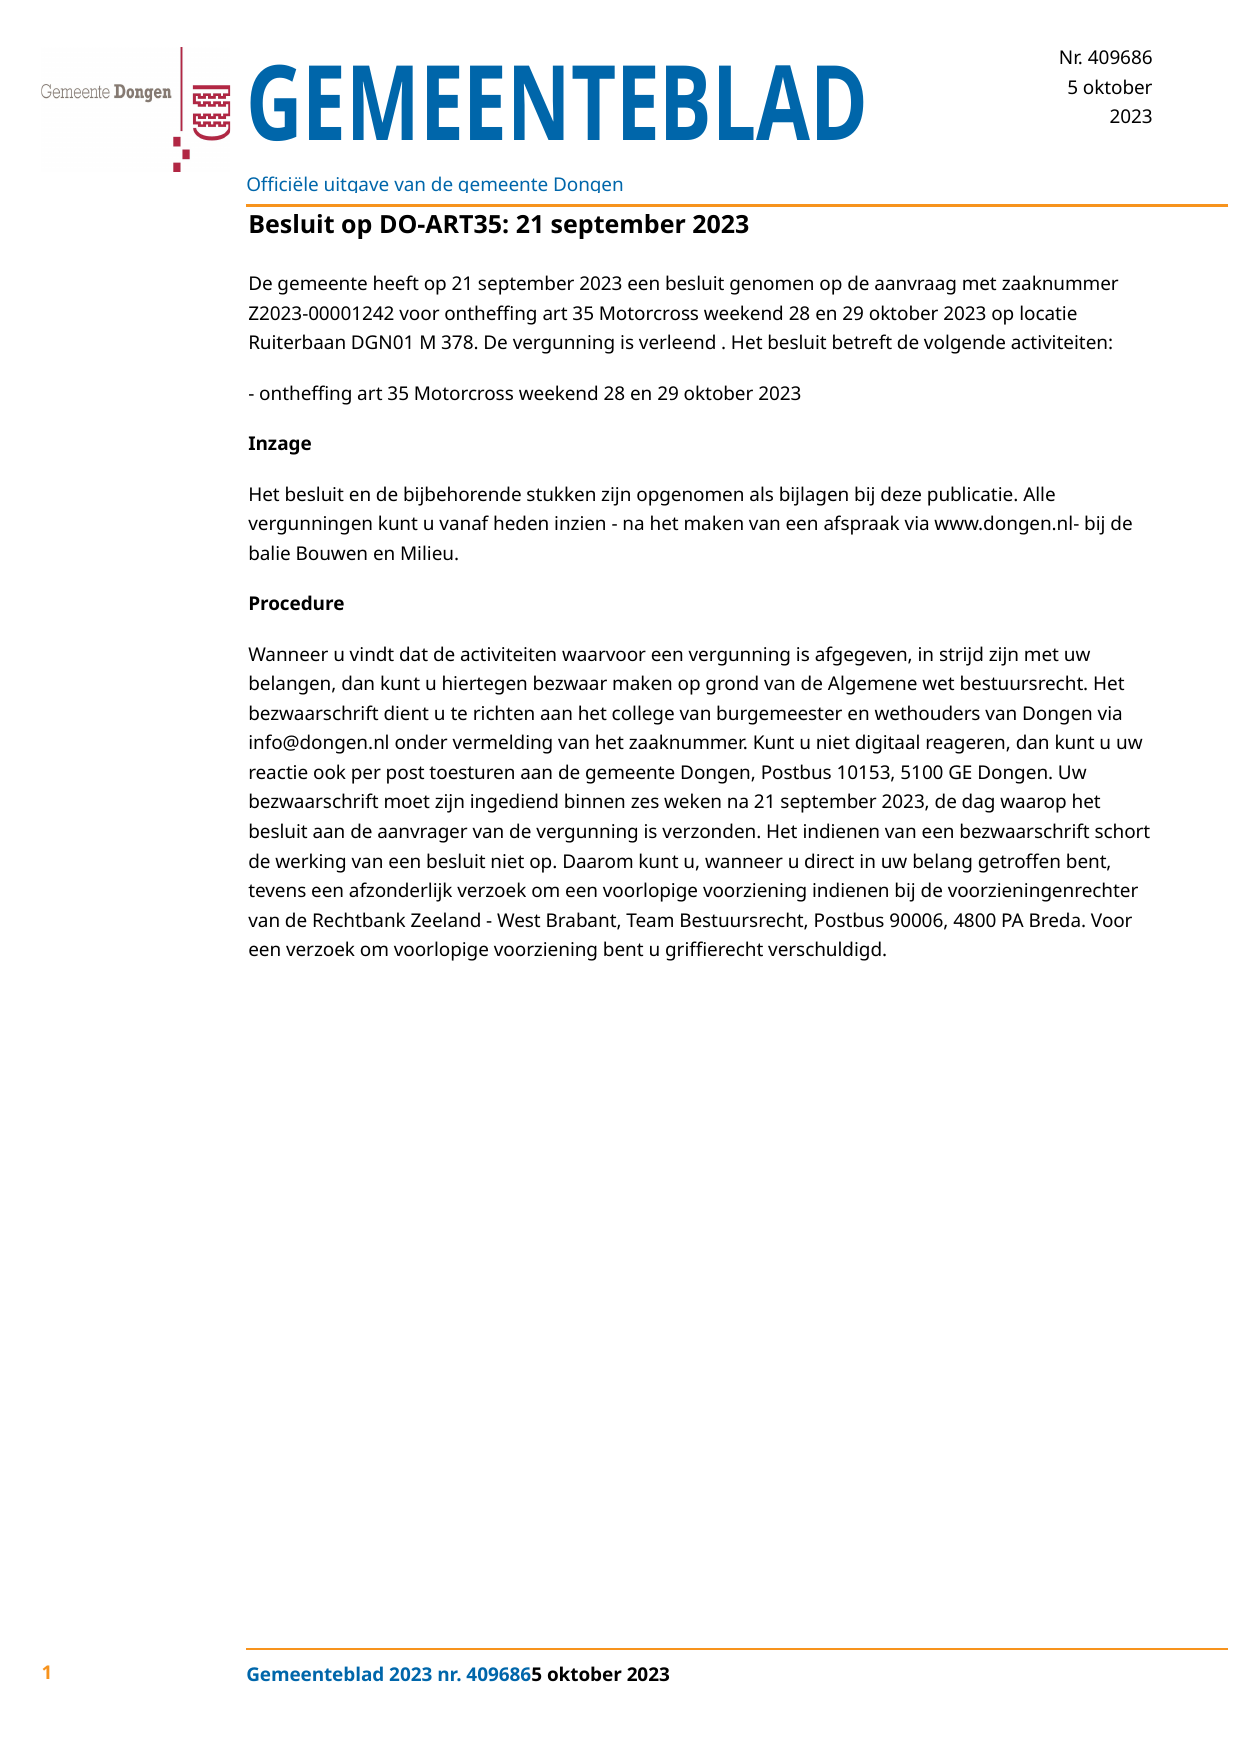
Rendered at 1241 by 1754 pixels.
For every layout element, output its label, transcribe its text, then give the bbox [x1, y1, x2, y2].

text Procedure [248, 590, 1152, 616]
text Wanneer u vindt dat de activiteiten waarvoor een vergunning is afgegeven, in strijd zijn met uw belangen, dan kunt u hiertegen bezwaar maken op grond van de Algemene wet bestuursrecht. Het bezwaarschrift dient u te richten aan het college van burgemeester en wethouders van Dongen via info@dongen.nl onder vermelding van het zaaknummer. Kunt u niet digitaal reageren, dan kunt u uw reactie ook per post toesturen aan de gemeente Dongen, Postbus 10153, 5100 GE Dongen. Uw bezwaarschrift moet zijn ingediend binnen zes weken na 21 september 2023, de dag waarop het besluit aan de aanvrager van de vergunning is verzonden. Het indienen van een bezwaarschrift schort de werking van een besluit niet op. Daarom kunt u, wanneer u direct in uw belang getroffen bent, tevens een afzonderlijk verzoek om een voorlopige voorziening indienen bij de voorzieningenrechter van de Rechtbank Zeeland - West Brabant, Team Bestuursrecht, Postbus 90006, 4800 PA Breda. Voor een verzoek om voorlopige voorziening bent u griffierecht verschuldigd. [248, 641, 1152, 962]
picture [41, 47, 231, 172]
text De gemeente heeft op 21 september 2023 een besluit genomen op de aanvraag met zaaknummer Z2023-00001242 voor ontheffing art 35 Motorcross weekend 28 en 29 oktober 2023 op locatie Ruiterbaan DGN01 M 378. De vergunning is verleend . Het besluit betreft de volgende activiteiten: [248, 270, 1152, 355]
text Inzage [248, 430, 1152, 456]
text - ontheffing art 35 Motorcross weekend 28 en 29 oktober 2023 [248, 380, 1152, 406]
text Het besluit en de bijbehorende stukken zijn opgenomen als bijlagen bij deze publicatie. Alle vergunningen kunt u vanaf heden inzien - na het maken van een afspraak via www.dongen.nl- bij de balie Bouwen en Milieu. [248, 481, 1152, 566]
text Besluit op DO-ART35: 21 september 2023 [248, 207, 1152, 241]
